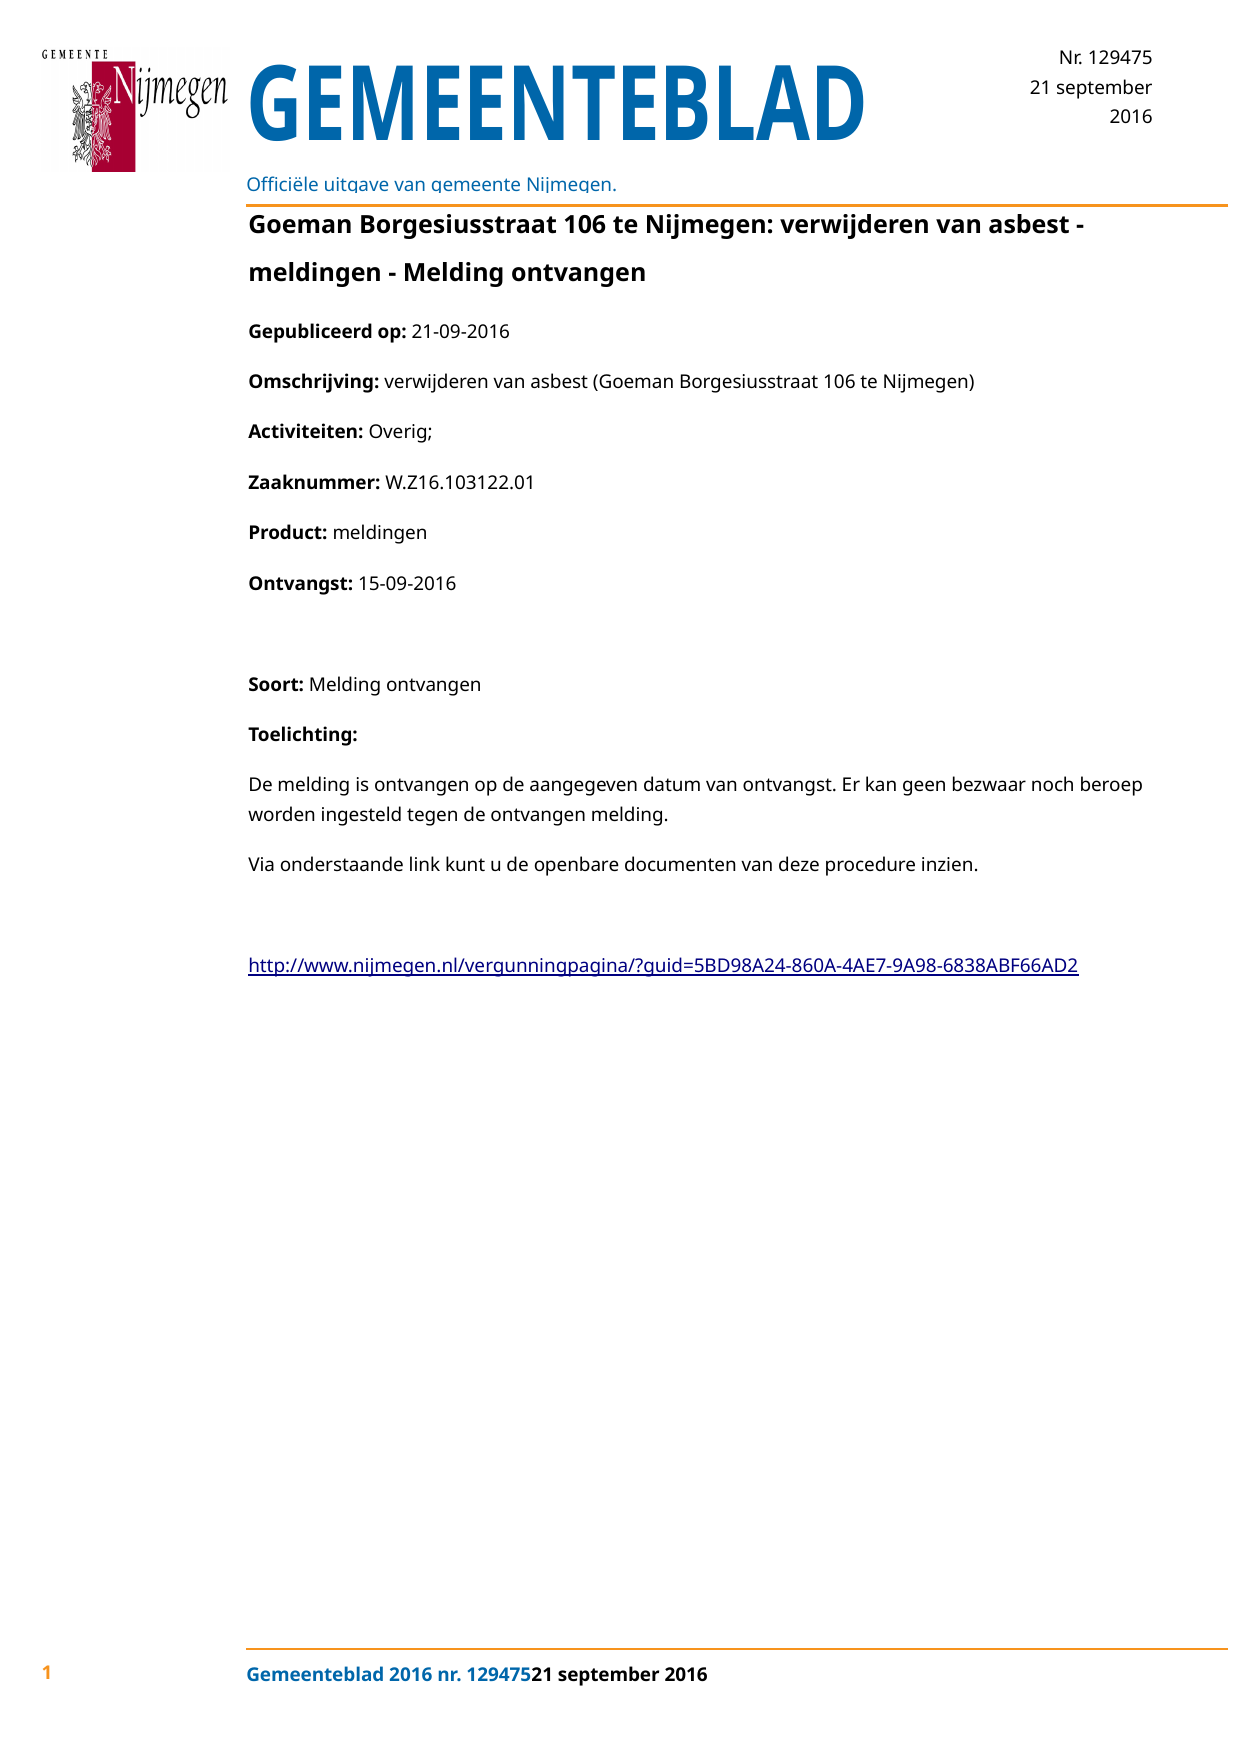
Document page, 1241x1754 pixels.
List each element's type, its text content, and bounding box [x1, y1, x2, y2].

text Toelichting: [248, 721, 1152, 747]
picture [41, 47, 231, 172]
text http://www.nijmegen.nl/vergunningpagina/?guid=5BD98A24-860A-4AE7-9A98-6838ABF66AD2 [248, 952, 1152, 978]
text Gepubliceerd op: 21-09-2016 [248, 318, 1152, 344]
text Goeman Borgesiusstraat 106 te Nijmegen: verwijderen van asbest - meldingen - Melding ontvangen [248, 207, 1152, 288]
text Via onderstaande link kunt u de openbare documenten van deze procedure inzien. [248, 852, 1152, 877]
text Soort: Melding ontvangen [248, 671, 1152, 697]
text Zaaknummer: W.Z16.103122.01 [248, 469, 1152, 495]
text Product: meldingen [248, 519, 1152, 545]
text Ontvangst: 15-09-2016 [248, 570, 1152, 596]
text Omschrijving: verwijderen van asbest (Goeman Borgesiusstraat 106 te Nijmegen) [248, 368, 1152, 394]
text Activiteiten: Overig; [248, 419, 1152, 444]
text De melding is ontvangen op de aangegeven datum van ontvangst. Er kan geen bezwaar noch beroep worden ingesteld tegen de ontvangen melding. [248, 772, 1152, 827]
